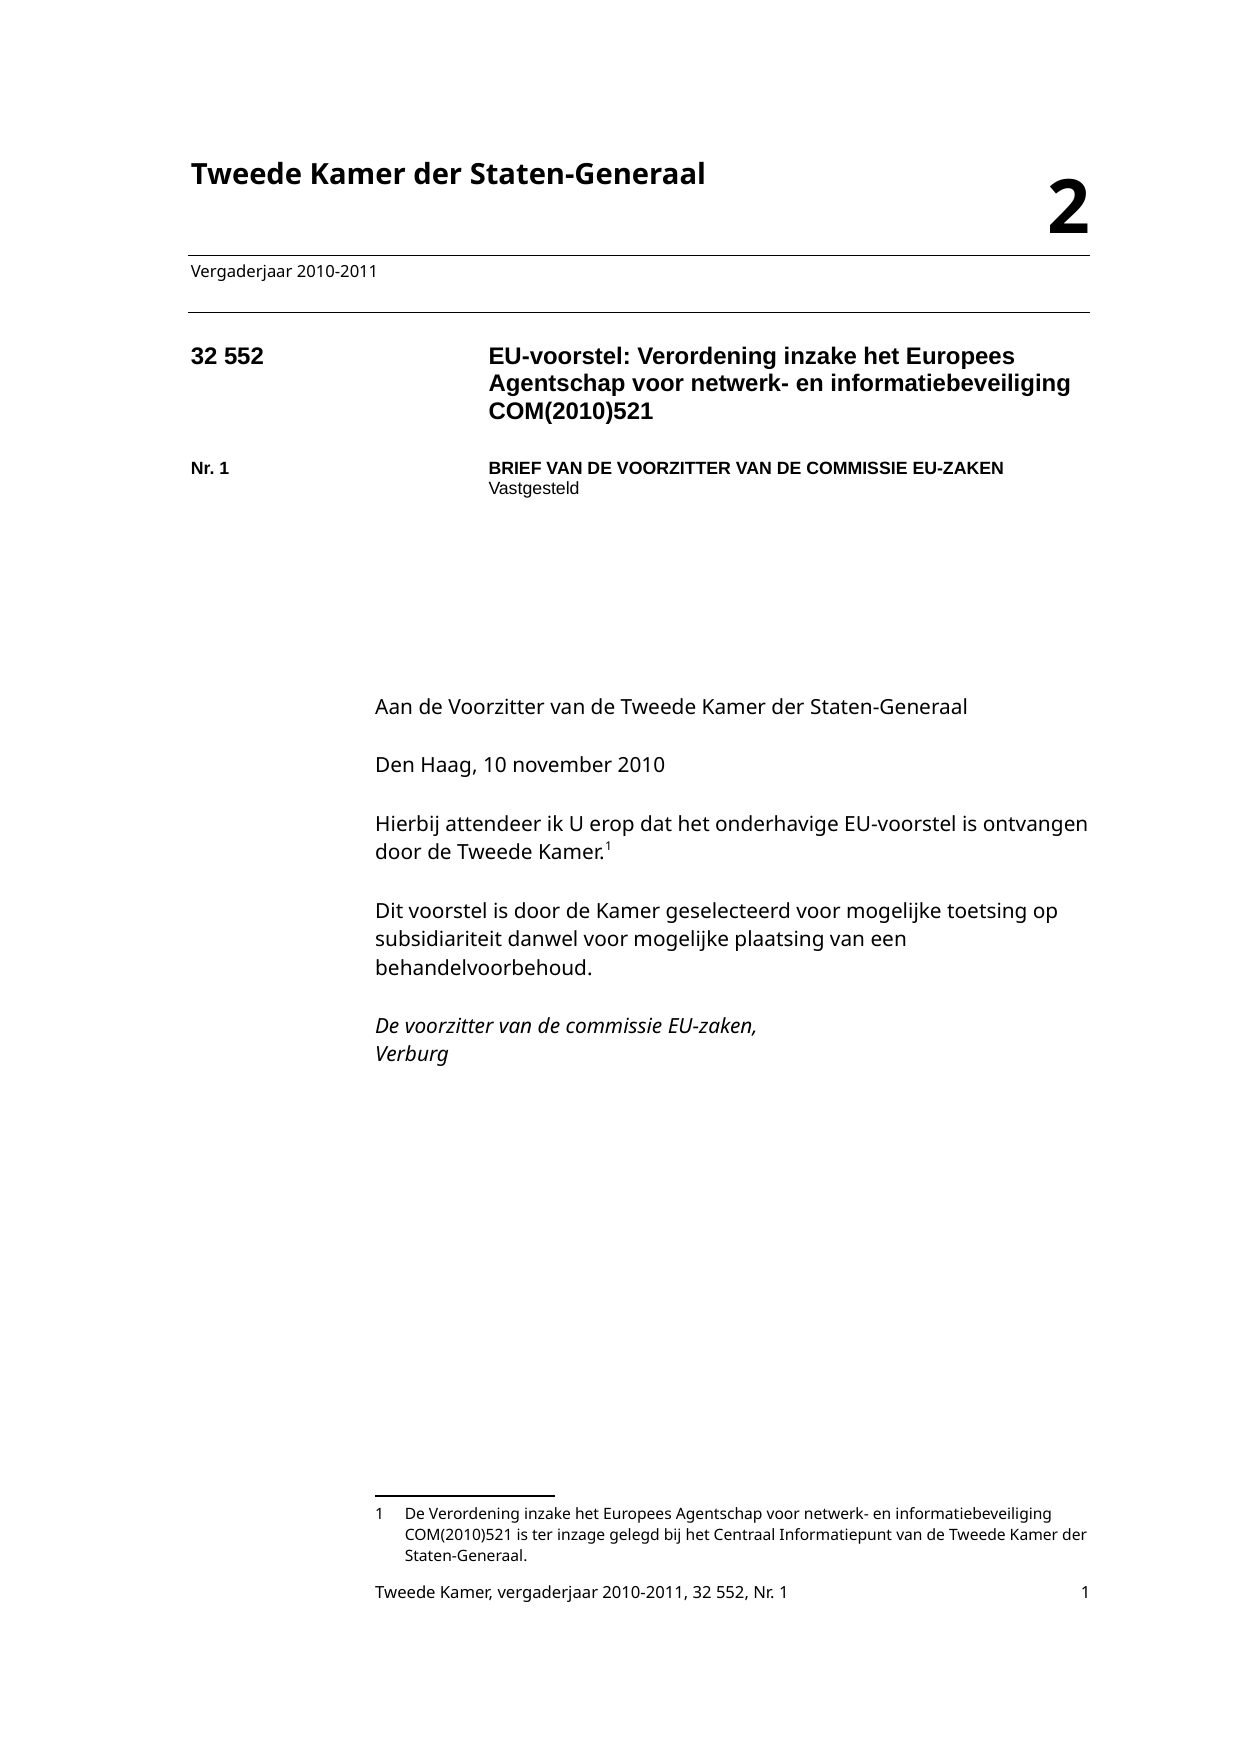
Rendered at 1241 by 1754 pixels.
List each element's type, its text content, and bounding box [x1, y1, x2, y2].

text De Verordening inzake het Europees Agentschap voor netwerk- en informatiebeveiliging COM(2010)521 is ter inzage gelegd bij het Centraal Informatiepunt van de Tweede Kamer der Staten-Generaal. [375, 1481, 1090, 1566]
table_cell 32 552 [188, 339, 485, 454]
text Den Haag, 10 november 2010 [375, 751, 1090, 779]
table_cell EU-voorstel: Verordening inzake het Europees Agentschap voor netwerk- en informatiebeveiliging COM(2010)521 [485, 339, 1090, 454]
text De voorzitter van de commissie EU-zaken, [375, 1011, 1090, 1039]
text Dit voorstel is door de Kamer geselecteerd voor mogelijke toetsing op subsidiariteit danwel voor mogelijke plaatsing van een behandelvoorbehoud. [375, 896, 1090, 981]
table_cell [188, 313, 485, 339]
table_cell Vergaderjaar 2010-2011 [188, 256, 485, 312]
table_header Tweede Kamer der Staten-Generaal [188, 150, 909, 255]
table_header 2 [910, 150, 1090, 255]
table_cell Nr. 1 [188, 455, 485, 573]
table_cell [485, 313, 1090, 339]
text Aan de Voorzitter van de Tweede Kamer der Staten-Generaal [375, 692, 1090, 721]
table_cell [485, 256, 1090, 312]
text Hierbij attendeer ik U erop dat het onderhavige EU-voorstel is ontvangen door de Tweede Kamer. [375, 809, 1090, 866]
table_cell BRIEF VAN DE VOORZITTER VAN DE COMMISSIE EU-ZAKEN Vastgesteld [485, 455, 1090, 573]
text Verburg [375, 1039, 1090, 1068]
